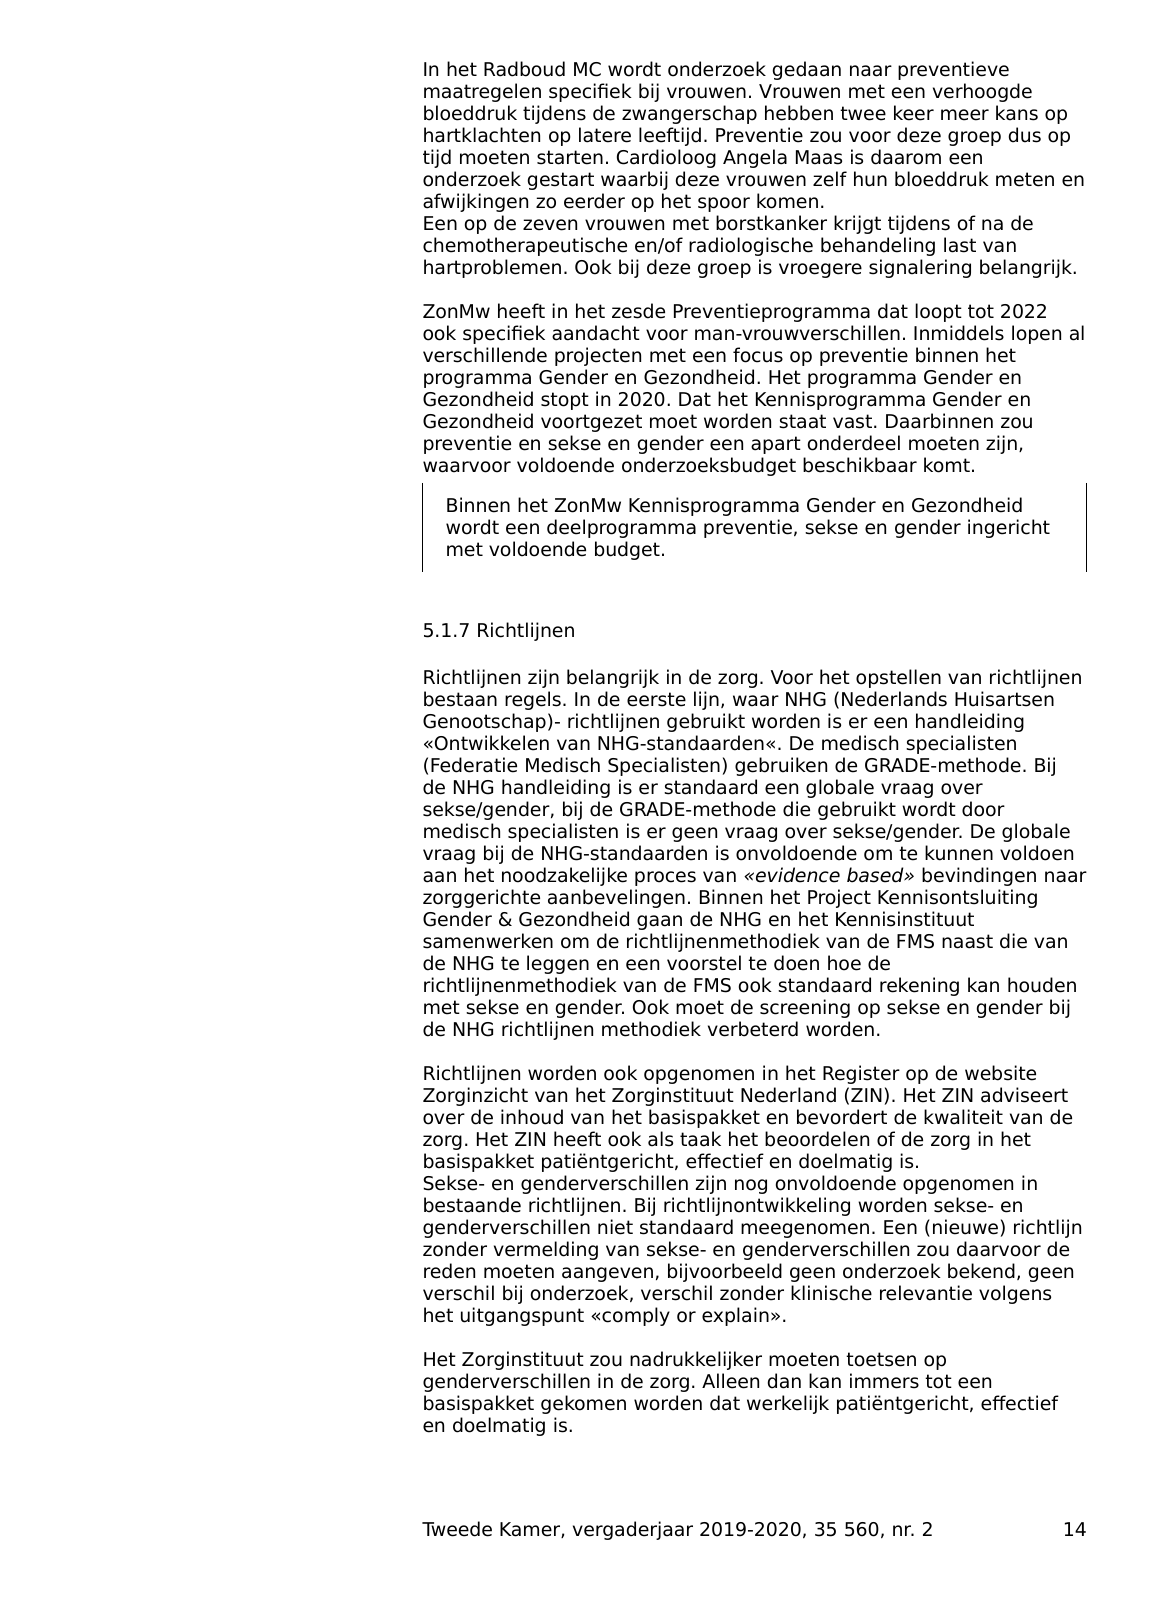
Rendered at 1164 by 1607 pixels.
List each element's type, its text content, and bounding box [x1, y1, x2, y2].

text In het Radboud MC wordt onderzoek gedaan naar preventieve maatregelen specifiek bij vrouwen. Vrouwen met een verhoogde bloeddruk tijdens de zwangerschap hebben twee keer meer kans op hartklachten op latere leeftijd. Preventie zou voor deze groep dus op tijd moeten starten. Cardioloog Angela Maas is daarom een onderzoek gestart waarbij deze vrouwen zelf hun bloeddruk meten en afwijkingen zo eerder op het spoor komen. [422, 59, 1087, 213]
text Het Zorginstituut zou nadrukkelijker moeten toetsen op genderverschillen in de zorg. Alleen dan kan immers tot een basispakket gekomen worden dat werkelijk patiëntgericht, effectief en doelmatig is. [422, 1349, 1087, 1437]
text Richtlijnen zijn belangrijk in de zorg. Voor het opstellen van richtlijnen bestaan regels. In de eerste lijn, waar NHG (Nederlands Huisartsen Genootschap)- richtlijnen gebruikt worden is er een handleiding «Ontwikkelen van NHG-standaarden«. De medisch specialisten (Federatie Medisch Specialisten) gebruiken de GRADE-methode. Bij de NHG handleiding is er standaard een globale vraag over sekse/gender, bij de GRADE-methode die gebruikt wordt door medisch specialisten is er geen vraag over sekse/gender. De globale vraag bij de NHG-standaarden is onvoldoende om te kunnen voldoen aan het noodzakelijke proces van «evidence based» bevindingen naar zorggerichte aanbevelingen. Binnen het Project Kennisontsluiting Gender & Gezondheid gaan de NHG en het Kennisinstituut samenwerken om de richtlijnenmethodiek van de FMS naast die van de NHG te leggen en een voorstel te doen hoe de richtlijnenmethodiek van de FMS ook standaard rekening kan houden met sekse en gender. Ook moet de screening op sekse en gender bij de NHG richtlijnen methodiek verbeterd worden. [422, 667, 1087, 1041]
table_header Binnen het ZonMw Kennisprogramma Gender en Gezondheid wordt een deelprogramma preventie, sekse en gender ingericht met voldoende budget. [423, 483, 1086, 572]
text Sekse- en genderverschillen zijn nog onvoldoende opgenomen in bestaande richtlijnen. Bij richtlijnontwikkeling worden sekse- en genderverschillen niet standaard meegenomen. Een (nieuwe) richtlijn zonder vermelding van sekse- en genderverschillen zou daarvoor de reden moeten aangeven, bijvoorbeeld geen onderzoek bekend, geen verschil bij onderzoek, verschil zonder klinische relevantie volgens het uitgangspunt «comply or explain». [422, 1173, 1087, 1327]
text Richtlijnen worden ook opgenomen in het Register op de website Zorginzicht van het Zorginstituut Nederland (ZIN). Het ZIN adviseert over de inhoud van het basispakket en bevordert de kwaliteit van de zorg. Het ZIN heeft ook als taak het beoordelen of de zorg in het basispakket patiëntgericht, effectief en doelmatig is. [422, 1063, 1087, 1173]
text ZonMw heeft in het zesde Preventieprogramma dat loopt tot 2022 ook specifiek aandacht voor man-vrouwverschillen. Inmiddels lopen al verschillende projecten met een focus op preventie binnen het programma Gender en Gezondheid. Het programma Gender en Gezondheid stopt in 2020. Dat het Kennisprogramma Gender en Gezondheid voortgezet moet worden staat vast. Daarbinnen zou preventie en sekse en gender een apart onderdeel moeten zijn, waarvoor voldoende onderzoeksbudget beschikbaar komt. [422, 301, 1087, 477]
subtitle 5.1.7 Richtlijnen [422, 620, 1087, 642]
text Een op de zeven vrouwen met borstkanker krijgt tijdens of na de chemotherapeutische en/of radiologische behandeling last van hartproblemen. Ook bij deze groep is vroegere signalering belangrijk. [422, 213, 1087, 279]
